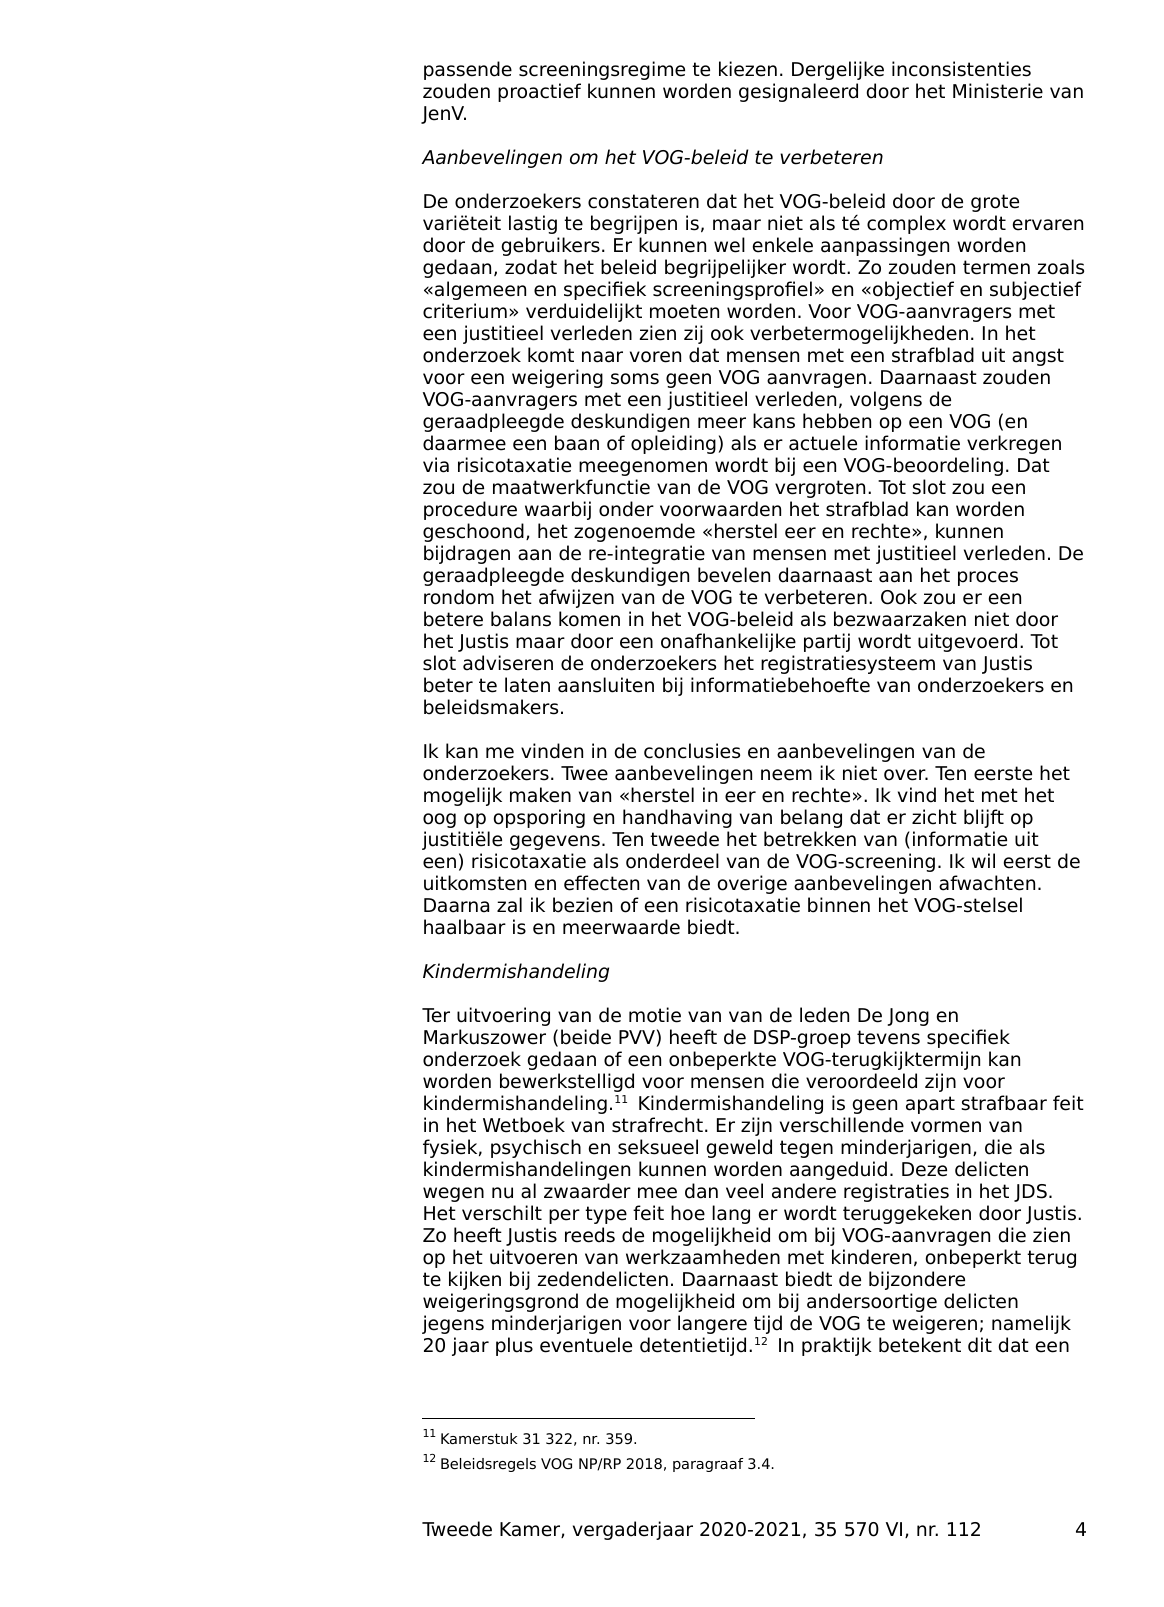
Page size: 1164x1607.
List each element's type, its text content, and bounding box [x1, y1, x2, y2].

text De onderzoekers constateren dat het VOG-beleid door de grote variëteit lastig te begrijpen is, maar niet als té complex wordt ervaren door de gebruikers. Er kunnen wel enkele aanpassingen worden gedaan, zodat het beleid begrijpelijker wordt. Zo zouden termen zoals «algemeen en specifiek screeningsprofiel» en «objectief en subjectief criterium» verduidelijkt moeten worden. Voor VOG-aanvragers met een justitieel verleden zien zij ook verbetermogelijkheden. In het onderzoek komt naar voren dat mensen met een strafblad uit angst voor een weigering soms geen VOG aanvragen. Daarnaast zouden VOG-aanvragers met een justitieel verleden, volgens de geraadpleegde deskundigen meer kans hebben op een VOG (en daarmee een baan of opleiding) als er actuele informatie verkregen via risicotaxatie meegenomen wordt bij een VOG-beoordeling. Dat zou de maatwerkfunctie van de VOG vergroten. Tot slot zou een procedure waarbij onder voorwaarden het strafblad kan worden geschoond, het zogenoemde «herstel eer en rechte», kunnen bijdragen aan de re-integratie van mensen met justitieel verleden. De geraadpleegde deskundigen bevelen daarnaast aan het proces rondom het afwijzen van de VOG te verbeteren. Ook zou er een betere balans komen in het VOG-beleid als bezwaarzaken niet door het Justis maar door een onafhankelijke partij wordt uitgevoerd. Tot slot adviseren de onderzoekers het registratiesysteem van Justis beter te laten aansluiten bij informatiebehoefte van onderzoekers en beleidsmakers. [422, 191, 1087, 719]
text passende screeningsregime te kiezen. Dergelijke inconsistenties zouden proactief kunnen worden gesignaleerd door het Ministerie van JenV. [422, 59, 1087, 125]
subtitle Aanbevelingen om het VOG-beleid te verbeteren [422, 147, 1087, 169]
text Ik kan me vinden in de conclusies en aanbevelingen van de onderzoekers. Twee aanbevelingen neem ik niet over. Ten eerste het mogelijk maken van «herstel in eer en rechte». Ik vind het met het oog op opsporing en handhaving van belang dat er zicht blijft op justitiële gegevens. Ten tweede het betrekken van (informatie uit een) risicotaxatie als onderdeel van de VOG-screening. Ik wil eerst de uitkomsten en effecten van de overige aanbevelingen afwachten. Daarna zal ik bezien of een risicotaxatie binnen het VOG-stelsel haalbaar is en meerwaarde biedt. [422, 741, 1087, 939]
text Ter uitvoering van de motie van van de leden De Jong en Markuszower (beide PVV) heeft de DSP-groep tevens specifiek onderzoek gedaan of een onbeperkte VOG-terugkijktermijn kan worden bewerkstelligd voor mensen die veroordeeld zijn voor kindermishandeling. Kindermishandeling is geen apart strafbaar feit in het Wetboek van strafrecht. Er zijn verschillende vormen van fysiek, psychisch en seksueel geweld tegen minderjarigen, die als kindermishandelingen kunnen worden aangeduid. Deze delicten wegen nu al zwaarder mee dan veel andere registraties in het JDS. Het verschilt per type feit hoe lang er wordt teruggekeken door Justis. Zo heeft Justis reeds de mogelijkheid om bij VOG-aanvragen die zien op het uitvoeren van werkzaamheden met kinderen, onbeperkt terug te kijken bij zedendelicten. Daarnaast biedt de bijzondere weigeringsgrond de mogelijkheid om bij andersoortige delicten jegens minderjarigen voor langere tijd de VOG te weigeren; namelijk 20 jaar plus eventuele detentietijd. In praktijk betekent dit dat een [422, 1005, 1087, 1357]
text Beleidsregels VOG NP/RP 2018, paragraaf 3.4. [422, 1452, 1087, 1474]
text Kamerstuk 31 322, nr. 359. [422, 1427, 1087, 1449]
subtitle Kindermishandeling [422, 961, 1087, 983]
